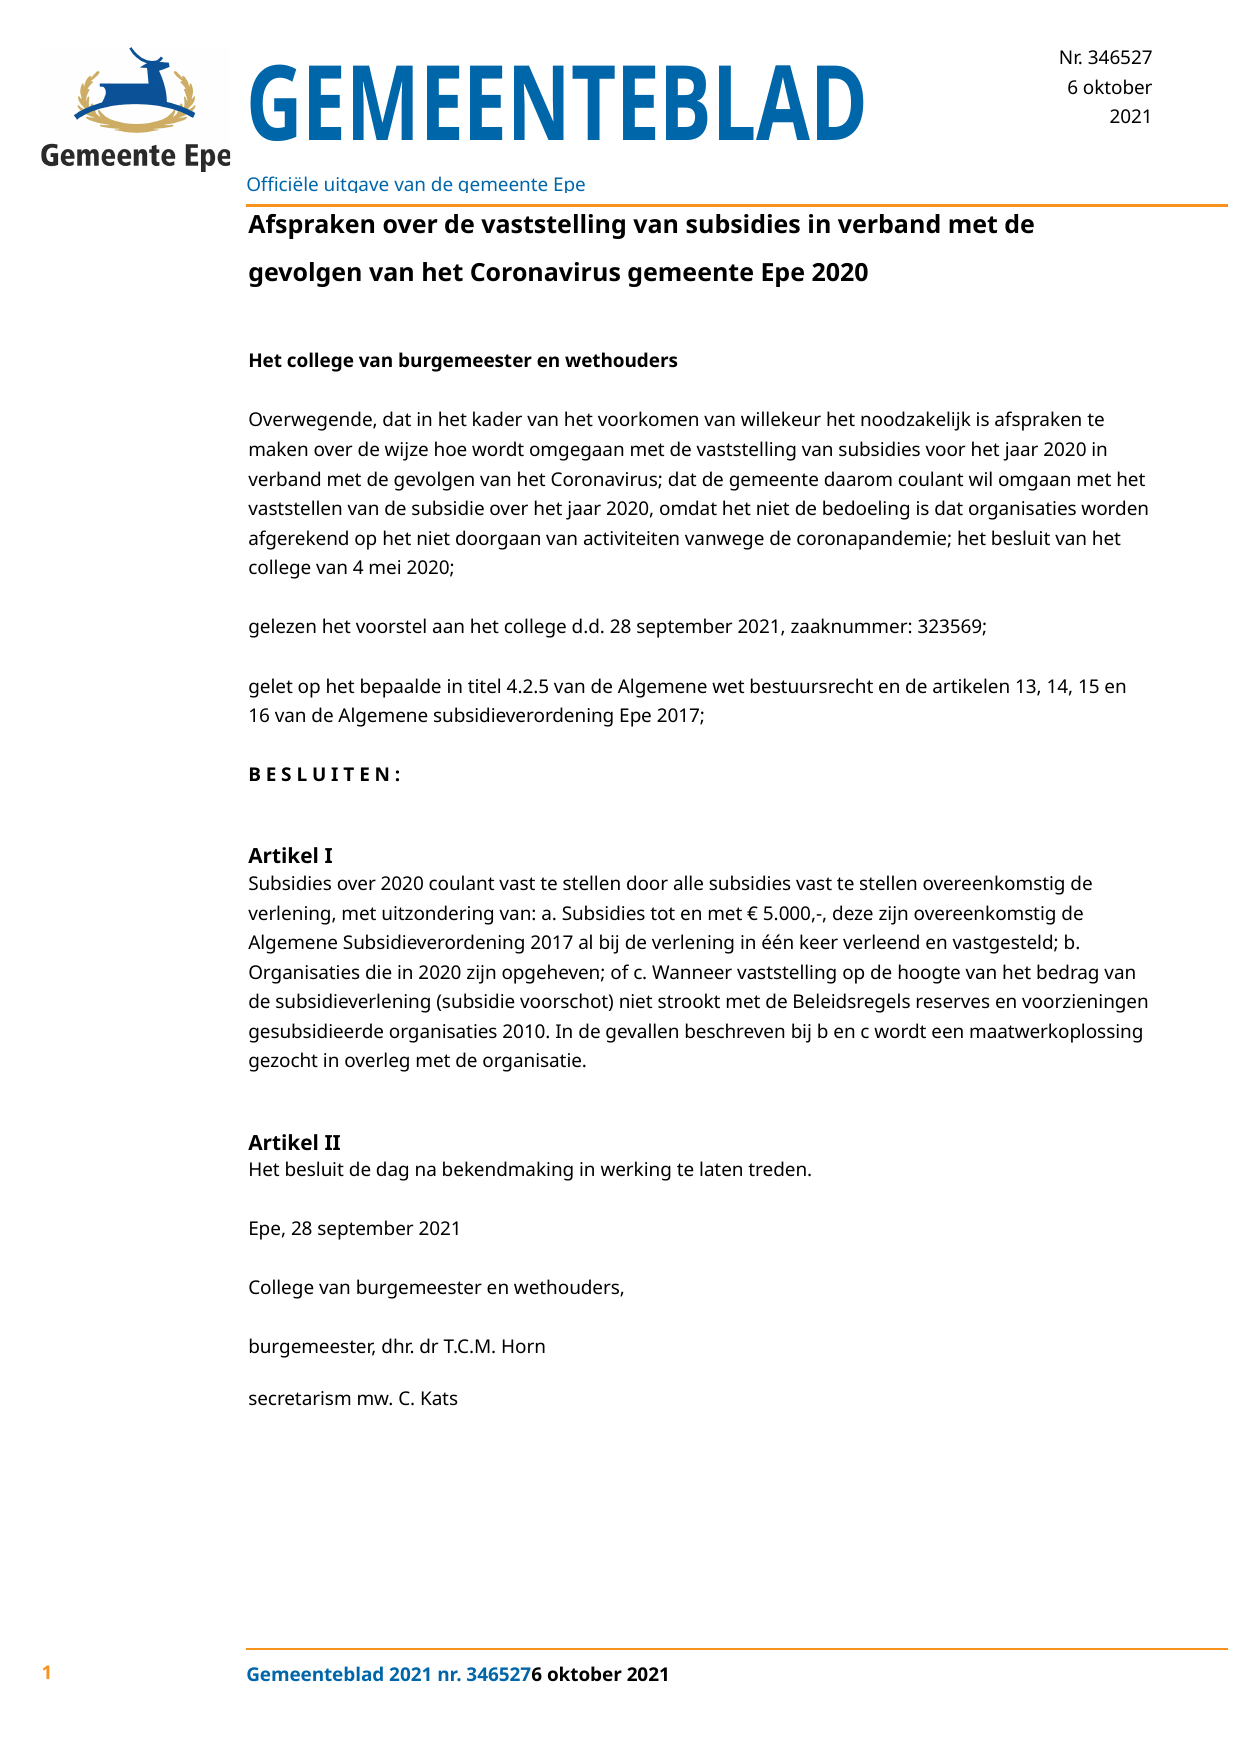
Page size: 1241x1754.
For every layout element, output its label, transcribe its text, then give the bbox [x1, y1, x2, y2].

text B E S L U I T E N : [248, 762, 1152, 787]
text gelet op het bepaalde in titel 4.2.5 van de Algemene wet bestuursrecht en de artikelen 13, 14, 15 en 16 van de Algemene subsidieverordening Epe 2017; [248, 673, 1152, 728]
text Subsidies over 2020 coulant vast te stellen door alle subsidies vast te stellen overeenkomstig de verlening, met uitzondering van: a. Subsidies tot en met € 5.000,-, deze zijn overeenkomstig de Algemene Subsidieverordening 2017 al bij de verlening in één keer verleend en vastgesteld; b. Organisaties die in 2020 zijn opgeheven; of c. Wanneer vaststelling op de hoogte van het bedrag van de subsidieverlening (subsidie voorschot) niet strookt met de Beleidsregels reserves en voorzieningen gesubsidieerde organisaties 2010. In de gevallen beschreven bij b en c wordt een maatwerkoplossing gezocht in overleg met de organisatie. [248, 870, 1152, 1073]
text Overwegende, dat in het kader van het voorkomen van willekeur het noodzakelijk is afspraken te maken over de wijze hoe wordt omgegaan met de vaststelling van subsidies voor het jaar 2020 in verband met de gevolgen van het Coronavirus; dat de gemeente daarom coulant wil omgaan met het vaststellen van de subsidie over het jaar 2020, omdat het niet de bedoeling is dat organisaties worden afgerekend op het niet doorgaan van activiteiten vanwege de coronapandemie; het besluit van het college van 4 mei 2020; [248, 407, 1152, 580]
text gelezen het voorstel aan het college d.d. 28 september 2021, zaaknummer: 323569; [248, 614, 1152, 639]
text secretarism mw. C. Kats [248, 1385, 1152, 1411]
picture [41, 47, 231, 172]
text Epe, 28 september 2021 [248, 1215, 1152, 1241]
text Artikel I [248, 842, 1152, 870]
text College van burgemeester en wethouders, [248, 1274, 1152, 1300]
text Artikel II [248, 1128, 1152, 1156]
text burgemeester, dhr. dr T.C.M. Horn [248, 1333, 1152, 1359]
text Het college van burgemeester en wethouders [248, 347, 1152, 373]
text Het besluit de dag na bekendmaking in werking te laten treden. [248, 1156, 1152, 1182]
text Afspraken over de vaststelling van subsidies in verband met de gevolgen van het Coronavirus gemeente Epe 2020 [248, 207, 1152, 288]
